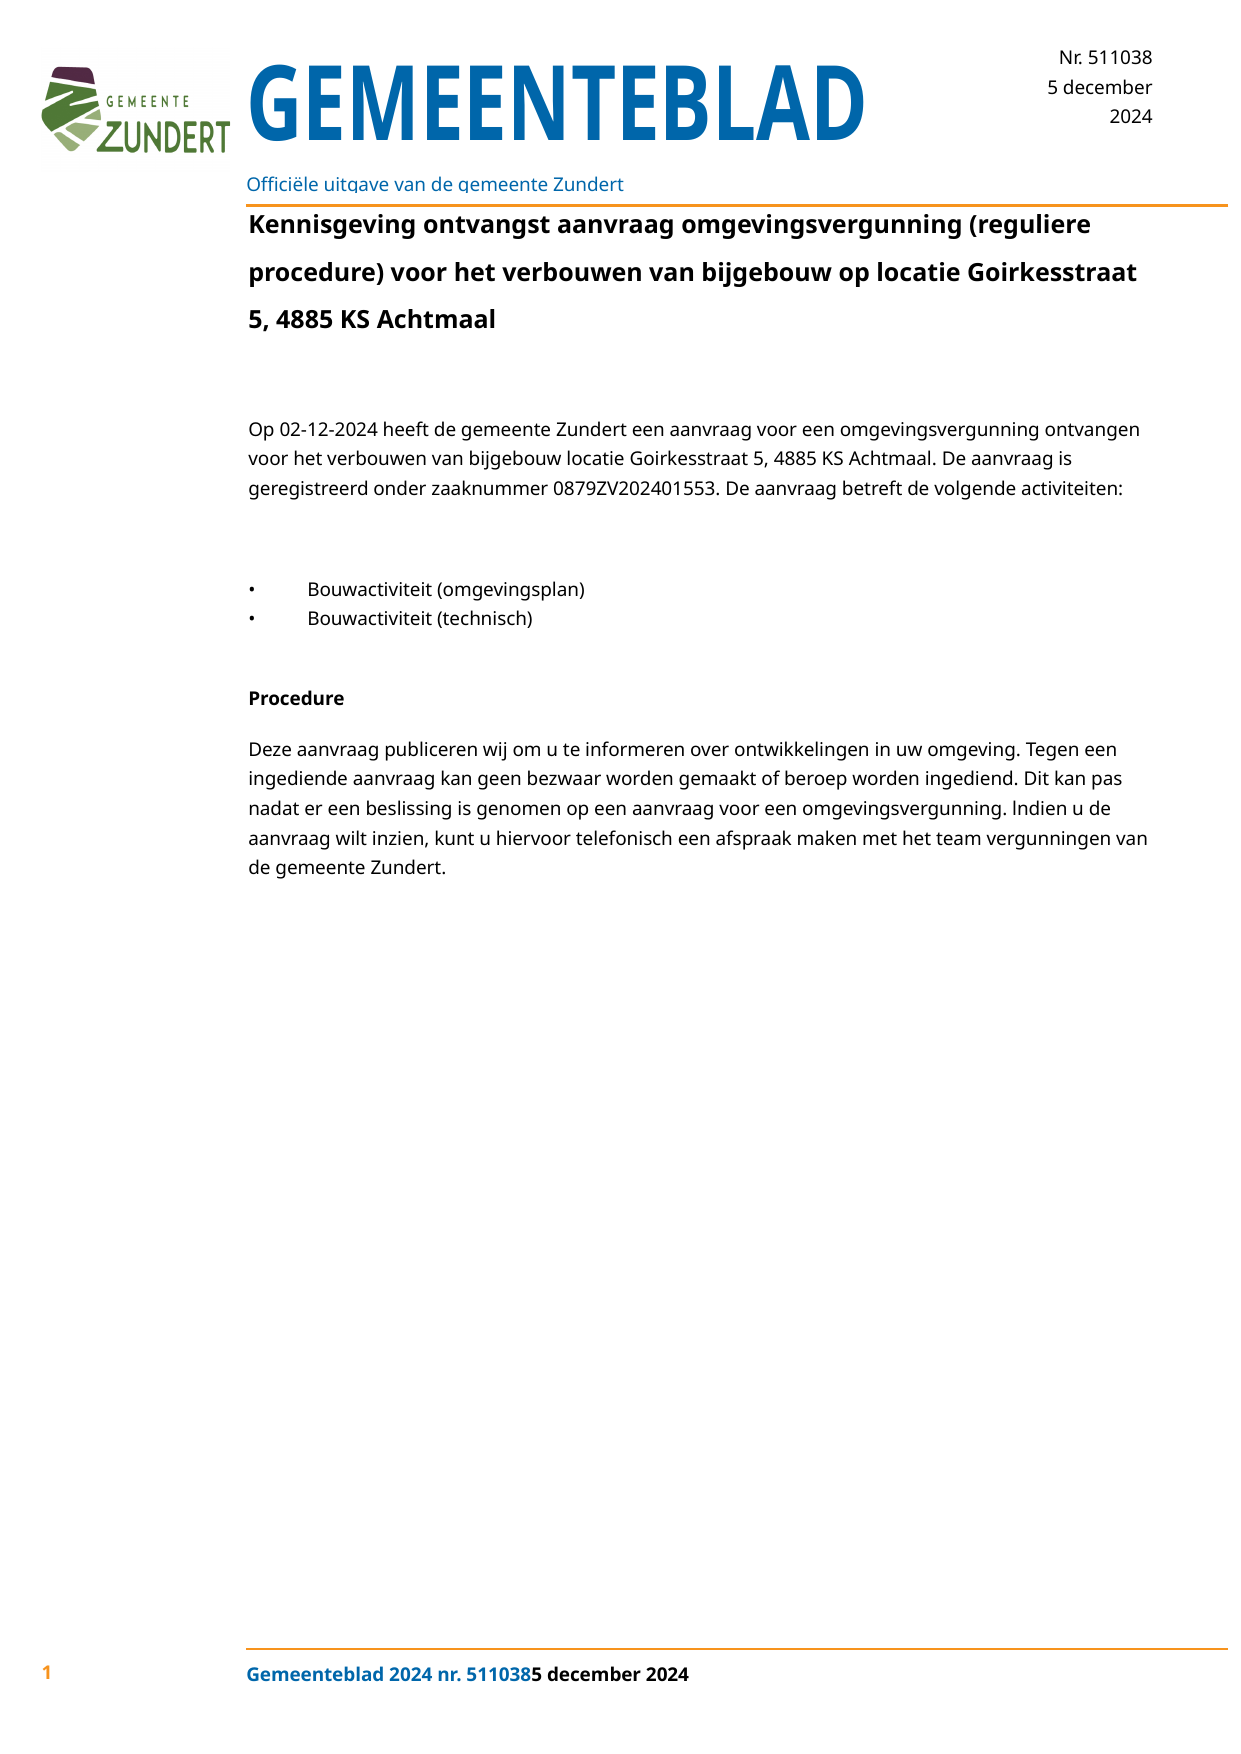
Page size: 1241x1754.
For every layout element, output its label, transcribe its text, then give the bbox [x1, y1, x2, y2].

picture [41, 47, 231, 172]
list Bouwactiviteit (omgevingsplan) [248, 576, 1152, 602]
text Procedure [248, 686, 1152, 711]
list Bouwactiviteit (technisch) [248, 606, 1152, 631]
text Kennisgeving ontvangst aanvraag omgevingsvergunning (reguliere procedure) voor het verbouwen van bijgebouw op locatie Goirkesstraat 5, 4885 KS Achtmaal [248, 207, 1152, 336]
text Deze aanvraag publiceren wij om u te informeren over ontwikkelingen in uw omgeving. Tegen een ingediende aanvraag kan geen bezwaar worden gemaakt of beroep worden ingediend. Dit kan pas nadat er een beslissing is genomen op een aanvraag voor een omgevingsvergunning. lndien u de aanvraag wilt inzien, kunt u hiervoor telefonisch een afspraak maken met het team vergunningen van de gemeente Zundert. [248, 736, 1152, 880]
text Op 02-12-2024 heeft de gemeente Zundert een aanvraag voor een omgevingsvergunning ontvangen voor het verbouwen van bijgebouw locatie Goirkesstraat 5, 4885 KS Achtmaal. De aanvraag is geregistreerd onder zaaknummer 0879ZV202401553. De aanvraag betreft de volgende activiteiten: [248, 416, 1152, 501]
